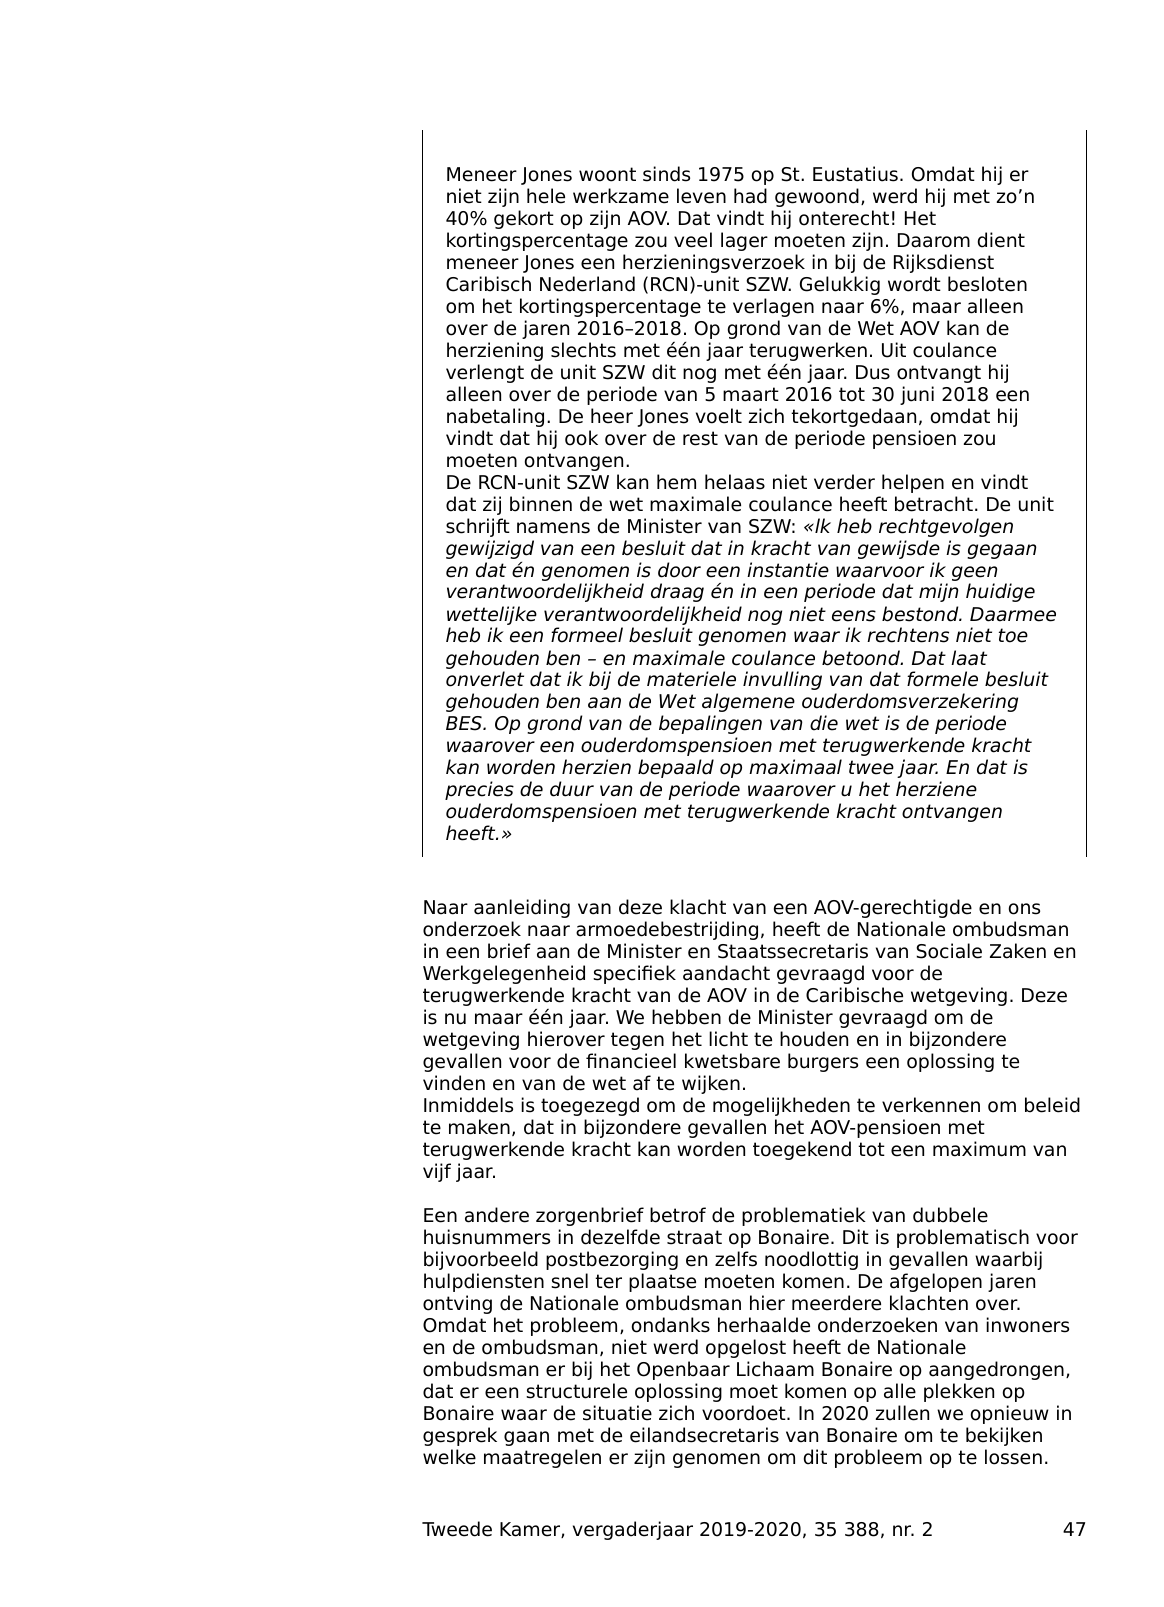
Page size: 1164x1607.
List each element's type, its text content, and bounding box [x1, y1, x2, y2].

table_header Meneer Jones woont sinds 1975 op St. Eustatius. Omdat hij er niet zijn hele werkzame leven had gewoond, werd hij met zo’n 40% gekort op zijn AOV. Dat vindt hij onterecht! Het kortingspercentage zou veel lager moeten zijn. Daarom dient meneer Jones een herzieningsverzoek in bij de Rijksdienst Caribisch Nederland (RCN)-unit SZW. Gelukkig wordt besloten om het kortingspercentage te verlagen naar 6%, maar alleen over de jaren 2016–2018. Op grond van de Wet AOV kan de herziening slechts met één jaar terugwerken. Uit coulance verlengt de unit SZW dit nog met één jaar. Dus ontvangt hij alleen over de periode van 5 maart 2016 tot 30 juni 2018 een nabetaling. De heer Jones voelt zich tekortgedaan, omdat hij vindt dat hij ook over de rest van de periode pensioen zou moeten ontvangen. De RCN-unit SZW kan hem helaas niet verder helpen en vindt dat zij binnen de wet maximale coulance heeft betracht. De unit schrijft namens de Minister van SZW: «lk heb rechtgevolgen gewijzigd van een besluit dat in kracht van gewijsde is gegaan en dat én genomen is door een instantie waarvoor ik geen verantwoordelijkheid draag én in een periode dat mijn huidige wettelijke verantwoordelijkheid nog niet eens bestond. Daarmee heb ik een formeel besluit genomen waar ik rechtens niet toe gehouden ben – en maximale coulance betoond. Dat laat onverlet dat ik bij de materiele invulling van dat formele besluit gehouden ben aan de Wet algemene ouderdomsverzekering BES. Op grond van de bepalingen van die wet is de periode waarover een ouderdomspensioen met terugwerkende kracht kan worden herzien bepaald op maximaal twee jaar. En dat is precies de duur van de periode waarover u het herziene ouderdomspensioen met terugwerkende kracht ontvangen heeft.» [423, 130, 1086, 857]
text Naar aanleiding van deze klacht van een AOV-gerechtigde en ons onderzoek naar armoedebestrijding, heeft de Nationale ombudsman in een brief aan de Minister en Staatssecretaris van Sociale Zaken en Werkgelegenheid specifiek aandacht gevraagd voor de terugwerkende kracht van de AOV in de Caribische wetgeving. Deze is nu maar één jaar. We hebben de Minister gevraagd om de wetgeving hierover tegen het licht te houden en in bijzondere gevallen voor de financieel kwetsbare burgers een oplossing te vinden en van de wet af te wijken. [422, 897, 1087, 1095]
text Inmiddels is toegezegd om de mogelijkheden te verkennen om beleid te maken, dat in bijzondere gevallen het AOV-pensioen met terugwerkende kracht kan worden toegekend tot een maximum van vijf jaar. [422, 1095, 1087, 1183]
text Een andere zorgenbrief betrof de problematiek van dubbele huisnummers in dezelfde straat op Bonaire. Dit is problematisch voor bijvoorbeeld postbezorging en zelfs noodlottig in gevallen waarbij hulpdiensten snel ter plaatse moeten komen. De afgelopen jaren ontving de Nationale ombudsman hier meerdere klachten over. Omdat het probleem, ondanks herhaalde onderzoeken van inwoners en de ombudsman, niet werd opgelost heeft de Nationale ombudsman er bij het Openbaar Lichaam Bonaire op aangedrongen, dat er een structurele oplossing moet komen op alle plekken op Bonaire waar de situatie zich voordoet. In 2020 zullen we opnieuw in gesprek gaan met de eilandsecretaris van Bonaire om te bekijken welke maatregelen er zijn genomen om dit probleem op te lossen. [422, 1205, 1087, 1468]
